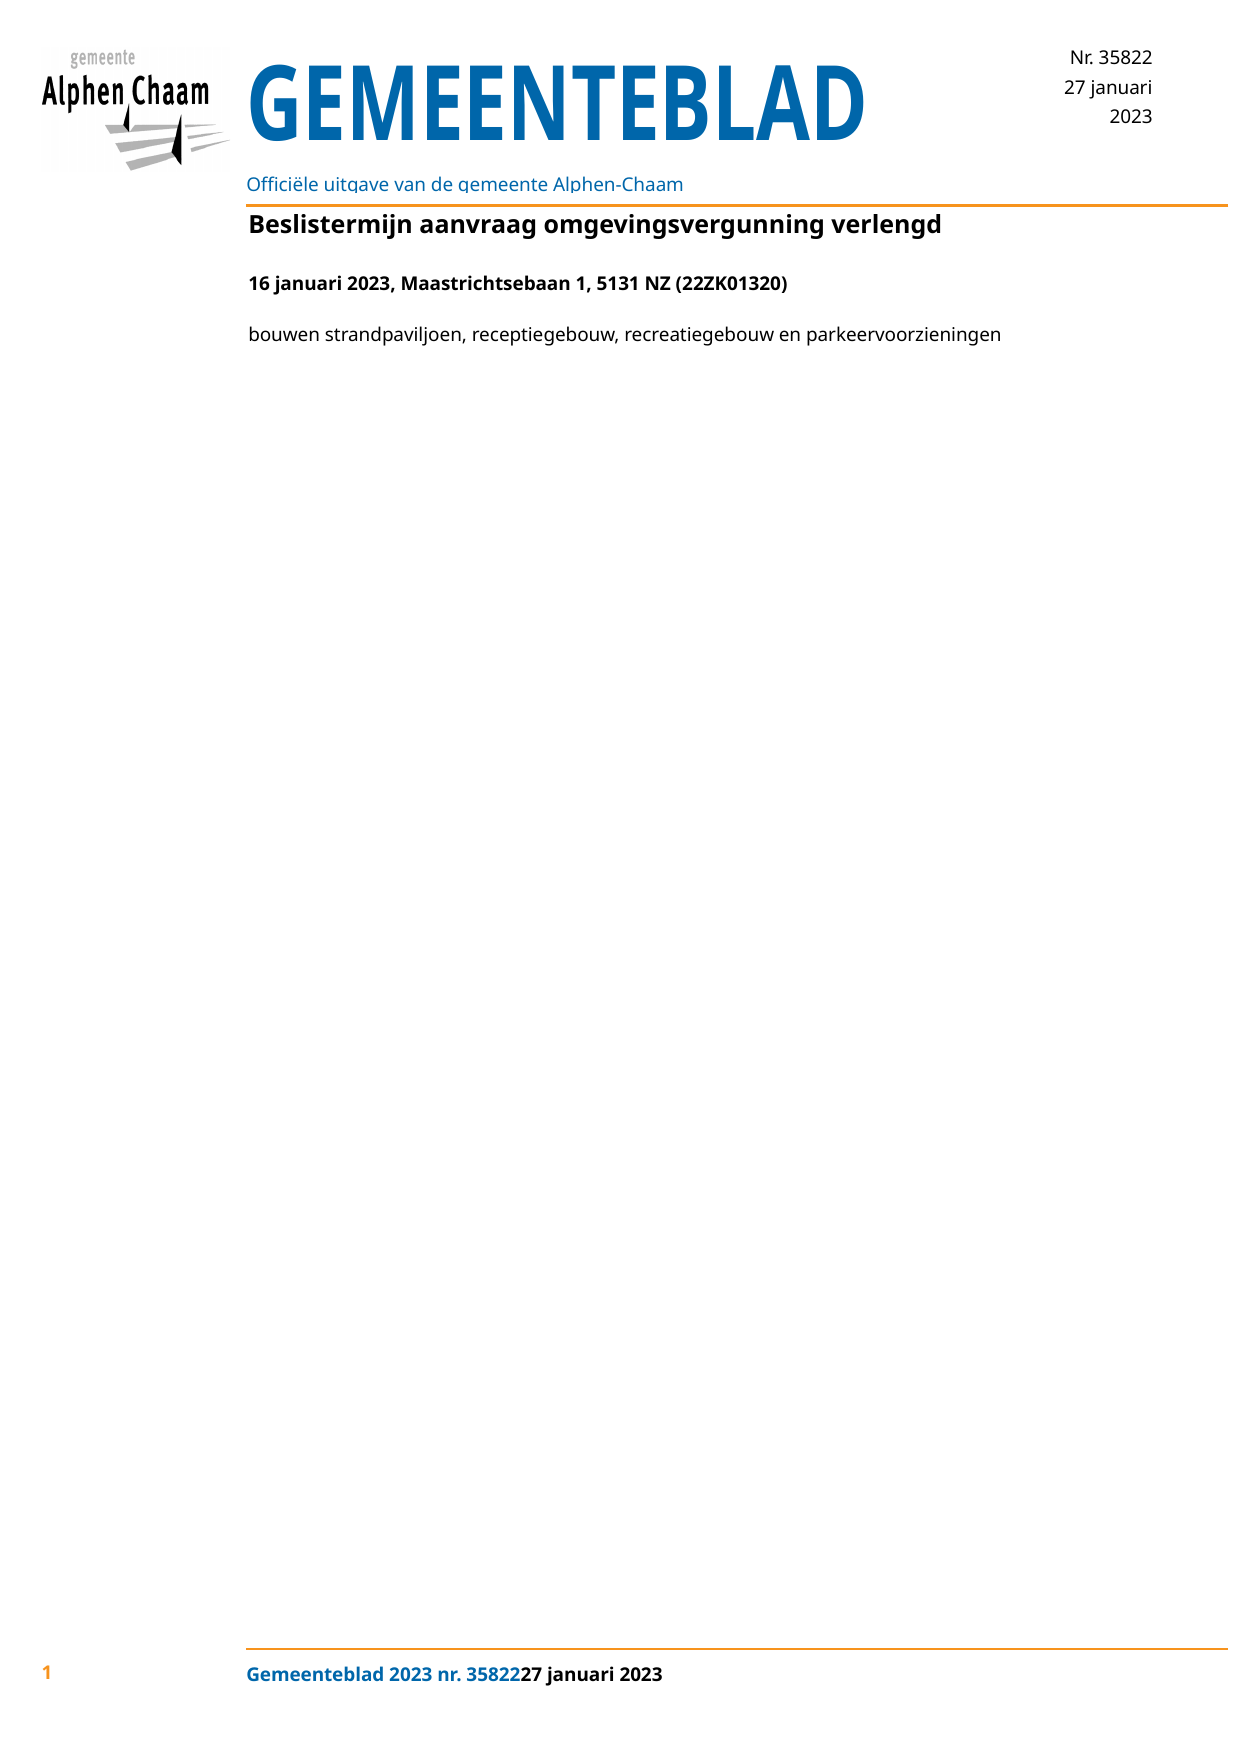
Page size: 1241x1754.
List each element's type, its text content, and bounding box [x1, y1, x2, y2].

picture [41, 47, 231, 172]
text bouwen strandpaviljoen, receptiegebouw, recreatiegebouw en parkeervoorzieningen [248, 321, 1152, 346]
text Beslistermijn aanvraag omgevingsvergunning verlengd [248, 207, 1152, 241]
text 16 januari 2023, Maastrichtsebaan 1, 5131 NZ (22ZK01320) [248, 270, 1152, 296]
